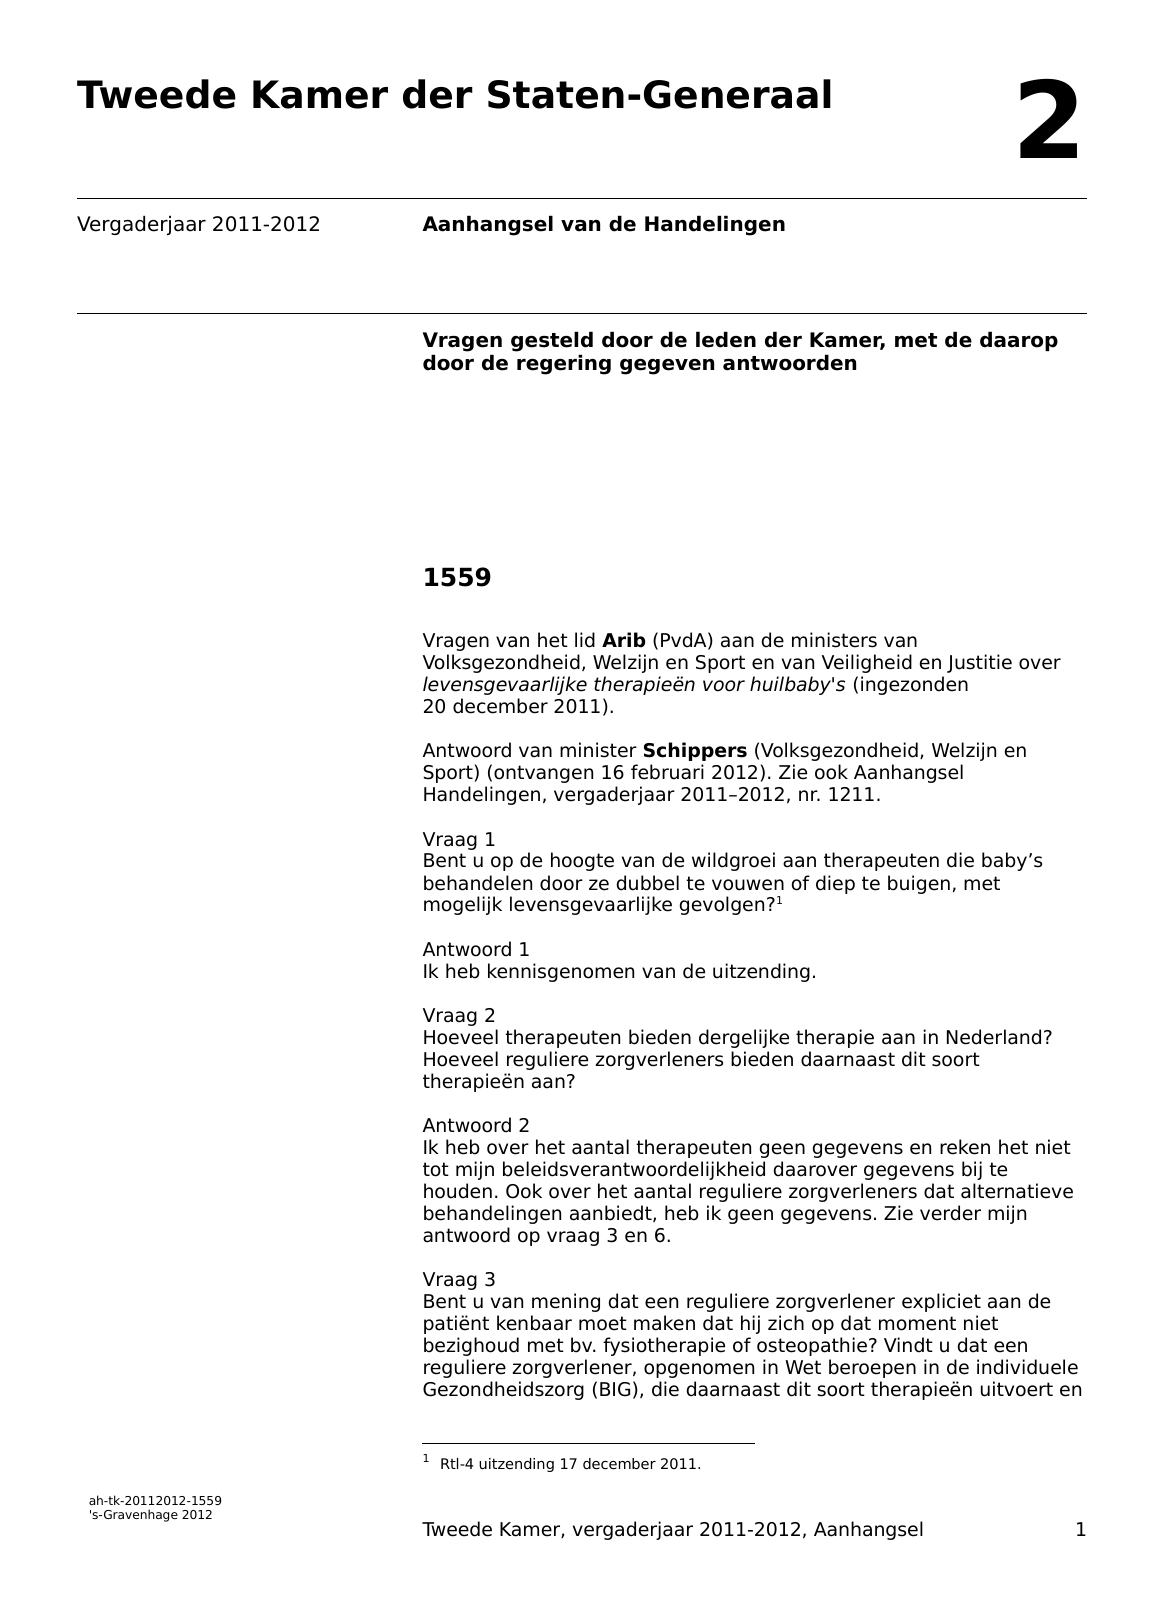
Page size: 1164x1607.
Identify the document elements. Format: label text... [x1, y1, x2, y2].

text Hoeveel therapeuten bieden dergelijke therapie aan in Nederland? Hoeveel reguliere zorgverleners bieden daarnaast dit soort therapieën aan? [422, 1027, 1087, 1093]
text Antwoord 2 [422, 1115, 1087, 1137]
text Vraag 3 [422, 1269, 1087, 1291]
text Bent u van mening dat een reguliere zorgverlener expliciet aan de patiënt kenbaar moet maken dat hij zich op dat moment niet bezighoud met bv. fysiotherapie of osteopathie? Vindt u dat een reguliere zorgverlener, opgenomen in Wet beroepen in de individuele Gezondheidszorg (BIG), die daarnaast dit soort therapieën uitvoert en [422, 1291, 1087, 1401]
text Vragen van het lid Arib (PvdA) aan de ministers van Volksgezondheid, Welzijn en Sport en van Veiligheid en Justitie over levensgevaarlijke therapieën voor huilbaby's (ingezonden 20 december 2011). [422, 630, 1087, 718]
text Ik heb over het aantal therapeuten geen gegevens en reken het niet tot mijn beleidsverantwoordelijkheid daarover gegevens bij te houden. Ook over het aantal reguliere zorgverleners dat alternatieve behandelingen aanbiedt, heb ik geen gegevens. Zie verder mijn antwoord op vraag 3 en 6. [422, 1137, 1087, 1247]
text 1559 [422, 563, 1087, 592]
table_cell Vergaderjaar 2011-2012 [77, 199, 422, 313]
text Antwoord 1 [422, 938, 1087, 961]
text Vraag 2 [422, 1005, 1087, 1027]
text Rtl-4 uitzending 17 december 2011. [422, 1452, 1087, 1474]
text Bent u op de hoogte van de wildgroei aan therapeuten die baby’s behandelen door ze dubbel te vouwen of diep te buigen, met mogelijk levensgevaarlijke gevolgen? [422, 850, 1087, 916]
table_cell [77, 314, 422, 375]
table_cell Aanhangsel van de Handelingen [422, 199, 1087, 313]
table_header 2 [886, 59, 1087, 198]
table_header Tweede Kamer der Staten-Generaal [77, 59, 886, 198]
text Antwoord van minister Schippers (Volksgezondheid, Welzijn en Sport) (ontvangen 16 februari 2012). Zie ook Aanhangsel Handelingen, vergaderjaar 2011–2012, nr. 1211. [422, 740, 1087, 806]
text Vraag 1 [422, 828, 1087, 850]
text 's-Gravenhage 2012 [88, 1508, 323, 1522]
text Ik heb kennisgenomen van de uitzending. [422, 961, 1087, 982]
table_cell Vragen gesteld door de leden der Kamer, met de daarop door de regering gegeven antwoorden [422, 314, 1087, 375]
text ah-tk-20112012-1559 [88, 1494, 323, 1508]
